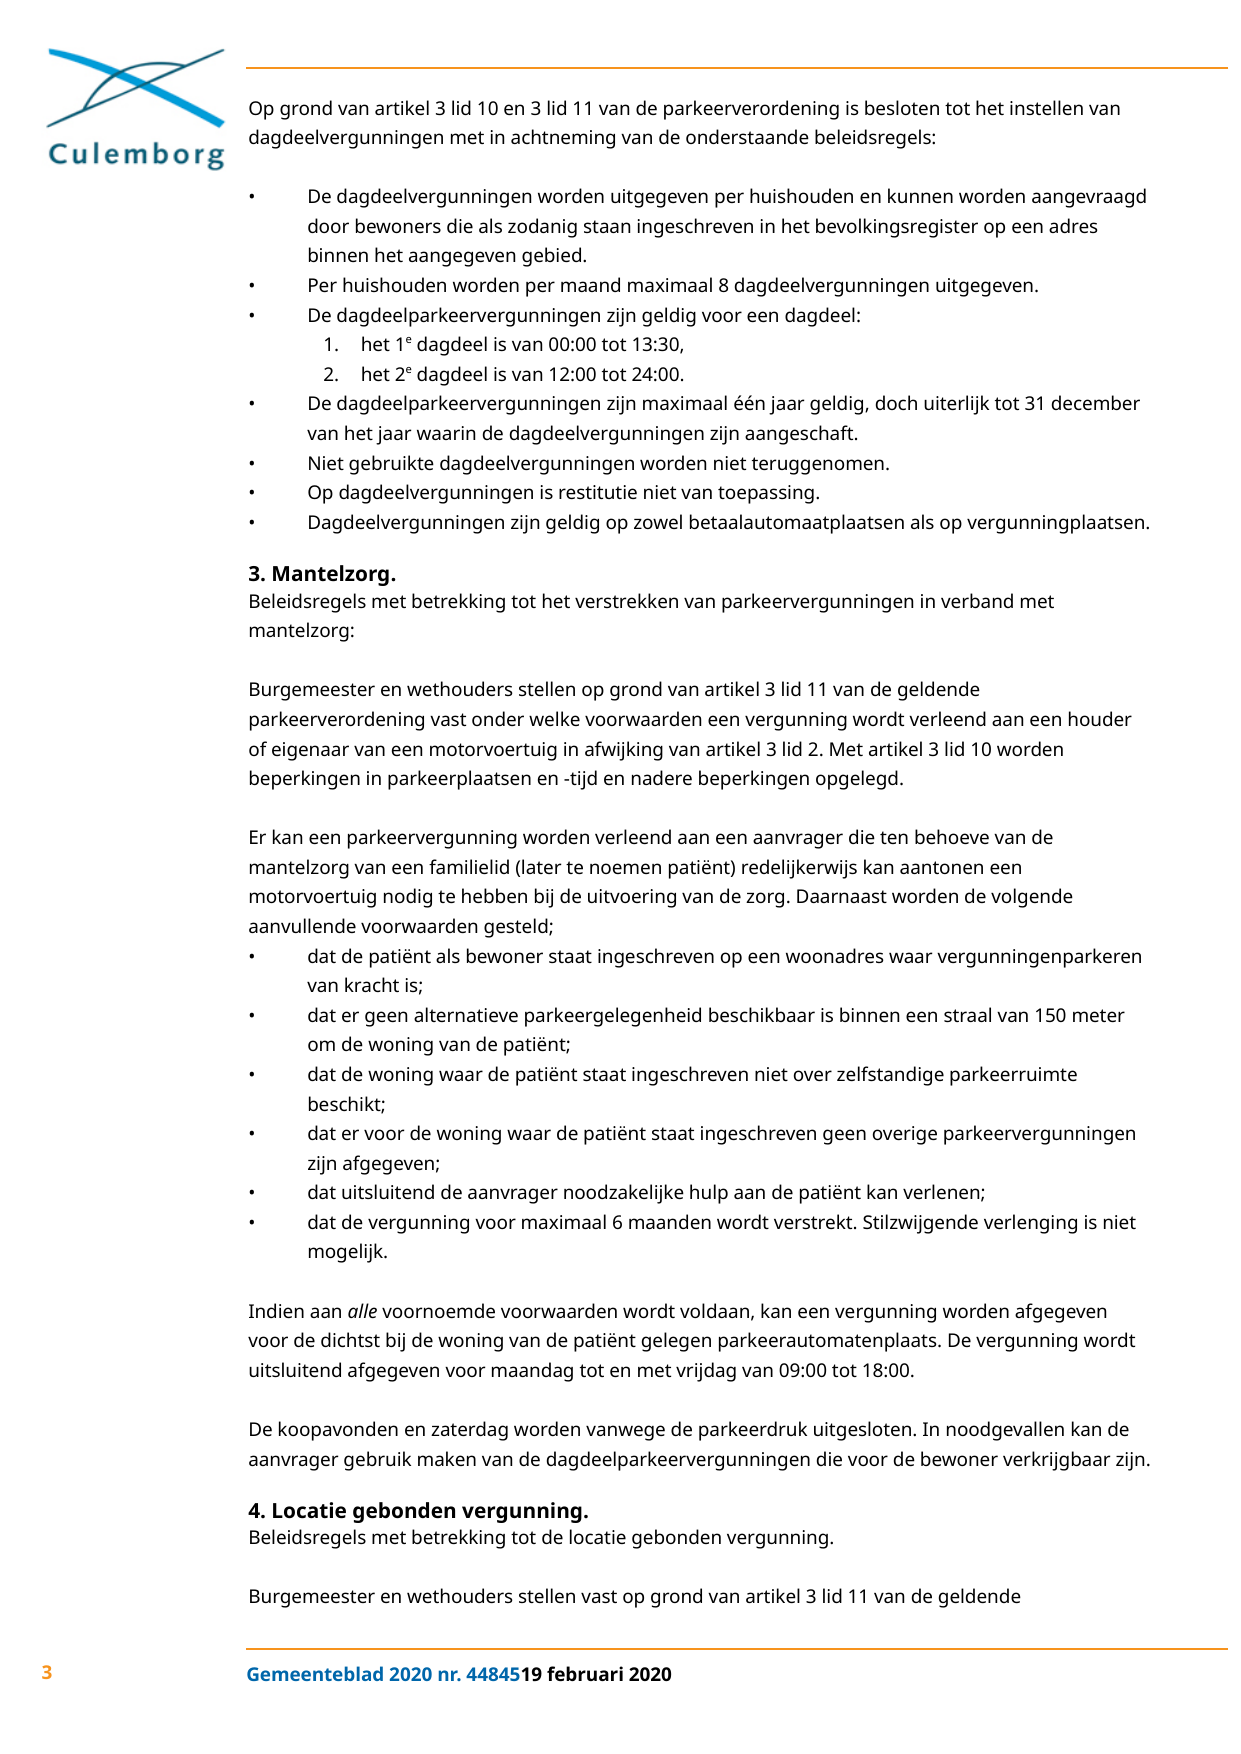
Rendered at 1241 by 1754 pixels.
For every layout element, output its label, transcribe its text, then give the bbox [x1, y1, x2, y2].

list dat de woning waar de patiënt staat ingeschreven niet over zelfstandige parkeerruimte beschikt; [248, 1061, 1152, 1116]
text Er kan een parkeervergunning worden verleend aan een aanvrager die ten behoeve van de mantelzorg van een familielid (later te noemen patiënt) redelijkerwijs kan aantonen een motorvoertuig nodig te hebben bij de uitvoering van de zorg. Daarnaast worden de volgende aanvullende voorwaarden gesteld; [248, 824, 1152, 939]
text Op grond van artikel 3 lid 10 en 3 lid 11 van de parkeerverordening is besloten tot het instellen van dagdeelvergunningen met in achtneming van de onderstaande beleidsregels: [248, 95, 1152, 150]
text Beleidsregels met betrekking tot het verstrekken van parkeervergunningen in verband met mantelzorg: [248, 588, 1152, 643]
list Niet gebruikte dagdeelvergunningen worden niet teruggenomen. [248, 450, 1152, 476]
list Per huishouden worden per maand maximaal 8 dagdeelvergunningen uitgegeven. [248, 272, 1152, 298]
text Indien aan alle voornoemde voorwaarden wordt voldaan, kan een vergunning worden afgegeven voor de dichtst bij de woning van de patiënt gelegen parkeerautomatenplaats. De vergunning wordt uitsluitend afgegeven voor maandag tot en met vrijdag van 09:00 tot 18:00. [248, 1298, 1152, 1383]
list dat de vergunning voor maximaal 6 maanden wordt verstrekt. Stilzwijgende verlenging is niet mogelijk. [248, 1209, 1152, 1264]
list De dagdeelparkeervergunningen zijn geldig voor een dagdeel: [248, 302, 1152, 328]
list dat er geen alternatieve parkeergelegenheid beschikbaar is binnen een straal van 150 meter om de woning van de patiënt; [248, 1002, 1152, 1057]
text Burgemeester en wethouders stellen op grond van artikel 3 lid 11 van de geldende parkeerverordening vast onder welke voorwaarden een vergunning wordt verleend aan een houder of eigenaar van een motorvoertuig in afwijking van artikel 3 lid 2. Met artikel 3 lid 10 worden beperkingen in parkeerplaatsen en -tijd en nadere beperkingen opgelegd. [248, 677, 1152, 791]
picture [41, 47, 231, 172]
text 3. Mantelzorg. [248, 559, 1152, 588]
text De koopavonden en zaterdag worden vanwege de parkeerdruk uitgesloten. In noodgevallen kan de aanvrager gebruik maken van de dagdeelparkeervergunningen die voor de bewoner verkrijgbaar zijn. [248, 1416, 1152, 1471]
list De dagdeelvergunningen worden uitgegeven per huishouden en kunnen worden aangevraagd door bewoners die als zodanig staan ingeschreven in het bevolkingsregister op een adres binnen het aangegeven gebied. [248, 183, 1152, 268]
text 4. Locatie gebonden vergunning. [248, 1496, 1152, 1524]
list dat uitsluitend de aanvrager noodzakelijke hulp aan de patiënt kan verlenen; [248, 1179, 1152, 1205]
list dat er voor de woning waar de patiënt staat ingeschreven geen overige parkeervergunningen zijn afgegeven; [248, 1120, 1152, 1176]
list De dagdeelparkeervergunningen zijn maximaal één jaar geldig, doch uiterlijk tot 31 december van het jaar waarin de dagdeelvergunningen zijn aangeschaft. [248, 391, 1152, 446]
text Beleidsregels met betrekking tot de locatie gebonden vergunning. [248, 1524, 1152, 1550]
list Dagdeelvergunningen zijn geldig op zowel betaalautomaatplaatsen als op vergunningplaatsen. [248, 509, 1152, 535]
list Op dagdeelvergunningen is restitutie niet van toepassing. [248, 479, 1152, 505]
list het 2e dagdeel is van 12:00 tot 24:00. [323, 361, 1152, 387]
list het 1e dagdeel is van 00:00 tot 13:30, [323, 331, 1152, 357]
text Burgemeester en wethouders stellen vast op grond van artikel 3 lid 11 van de geldende [248, 1584, 1152, 1609]
list dat de patiënt als bewoner staat ingeschreven op een woonadres waar vergunningenparkeren van kracht is; [248, 943, 1152, 998]
